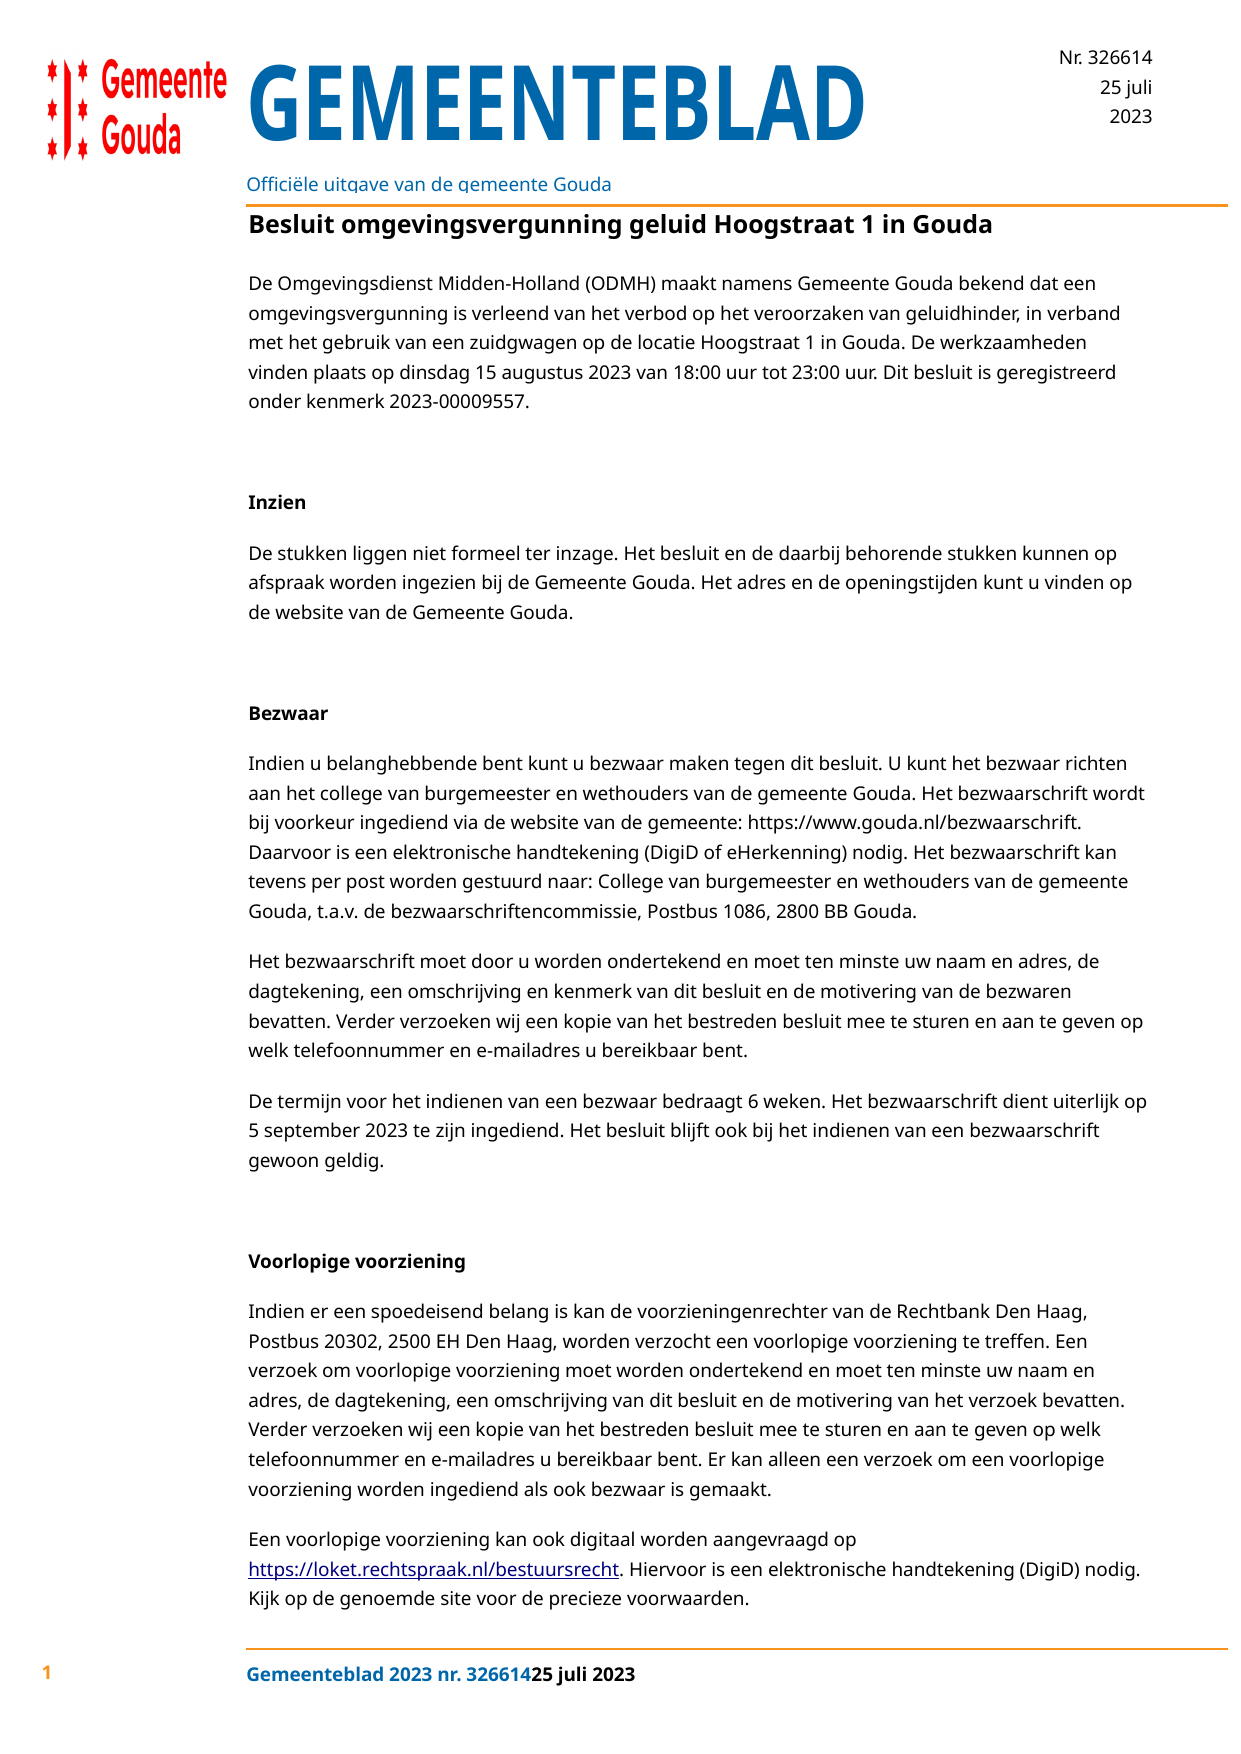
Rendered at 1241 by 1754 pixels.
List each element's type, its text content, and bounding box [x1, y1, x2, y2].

text De stukken liggen niet formeel ter inzage. Het besluit en de daarbij behorende stukken kunnen op afspraak worden ingezien bij de Gemeente Gouda. Het adres en de openingstijden kunt u vinden op de website van de Gemeente Gouda. [248, 540, 1152, 625]
text Voorlopige voorziening [248, 1248, 1152, 1273]
text De Omgevingsdienst Midden-Holland (ODMH) maakt namens Gemeente Gouda bekend dat een omgevingsvergunning is verleend van het verbod op het veroorzaken van geluidhinder, in verband met het gebruik van een zuidgwagen op de locatie Hoogstraat 1 in Gouda. De werkzaamheden vinden plaats op dinsdag 15 augustus 2023 van 18:00 uur tot 23:00 uur. Dit besluit is geregistreerd onder kenmerk 2023-00009557. [248, 270, 1152, 414]
text Het bezwaarschrift moet door u worden ondertekend en moet ten minste uw naam en adres, de dagtekening, een omschrijving en kenmerk van dit besluit en de motivering van de bezwaren bevatten. Verder verzoeken wij een kopie van het bestreden besluit mee te sturen en aan te geven op welk telefoonnummer en e-mailadres u bereikbaar bent. [248, 949, 1152, 1063]
text Een voorlopige voorziening kan ook digitaal worden aangevraagd op https://loket.rechtspraak.nl/bestuursrecht. Hiervoor is een elektronische handtekening (DigiD) nodig. Kijk op de genoemde site voor de precieze voorwaarden. [248, 1526, 1152, 1611]
text Indien er een spoedeisend belang is kan de voorzieningenrechter van de Rechtbank Den Haag, Postbus 20302, 2500 EH Den Haag, worden verzocht een voorlopige voorziening te treffen. Een verzoek om voorlopige voorziening moet worden ondertekend en moet ten minste uw naam en adres, de dagtekening, een omschrijving van dit besluit en de motivering van het verzoek bevatten. Verder verzoeken wij een kopie van het bestreden besluit mee te sturen en aan te geven op welk telefoonnummer en e-mailadres u bereikbaar bent. Er kan alleen een verzoek om een voorlopige voorziening worden ingediend als ook bezwaar is gemaakt. [248, 1298, 1152, 1501]
text Bezwaar [248, 700, 1152, 726]
text Inzien [248, 489, 1152, 515]
text Indien u belanghebbende bent kunt u bezwaar maken tegen dit besluit. U kunt het bezwaar richten aan het college van burgemeester en wethouders van de gemeente Gouda. Het bezwaarschrift wordt bij voorkeur ingediend via de website van de gemeente: https://www.gouda.nl/bezwaarschrift. Daarvoor is een elektronische handtekening (DigiD of eHerkenning) nodig. Het bezwaarschrift kan tevens per post worden gestuurd naar: College van burgemeester en wethouders van de gemeente Gouda, t.a.v. de bezwaarschriftencommissie, Postbus 1086, 2800 BB Gouda. [248, 750, 1152, 924]
picture [41, 47, 231, 172]
text Besluit omgevingsvergunning geluid Hoogstraat 1 in Gouda [248, 207, 1152, 241]
text De termijn voor het indienen van een bezwaar bedraagt 6 weken. Het bezwaarschrift dient uiterlijk op 5 september 2023 te zijn ingediend. Het besluit blijft ook bij het indienen van een bezwaarschrift gewoon geldig. [248, 1088, 1152, 1173]
